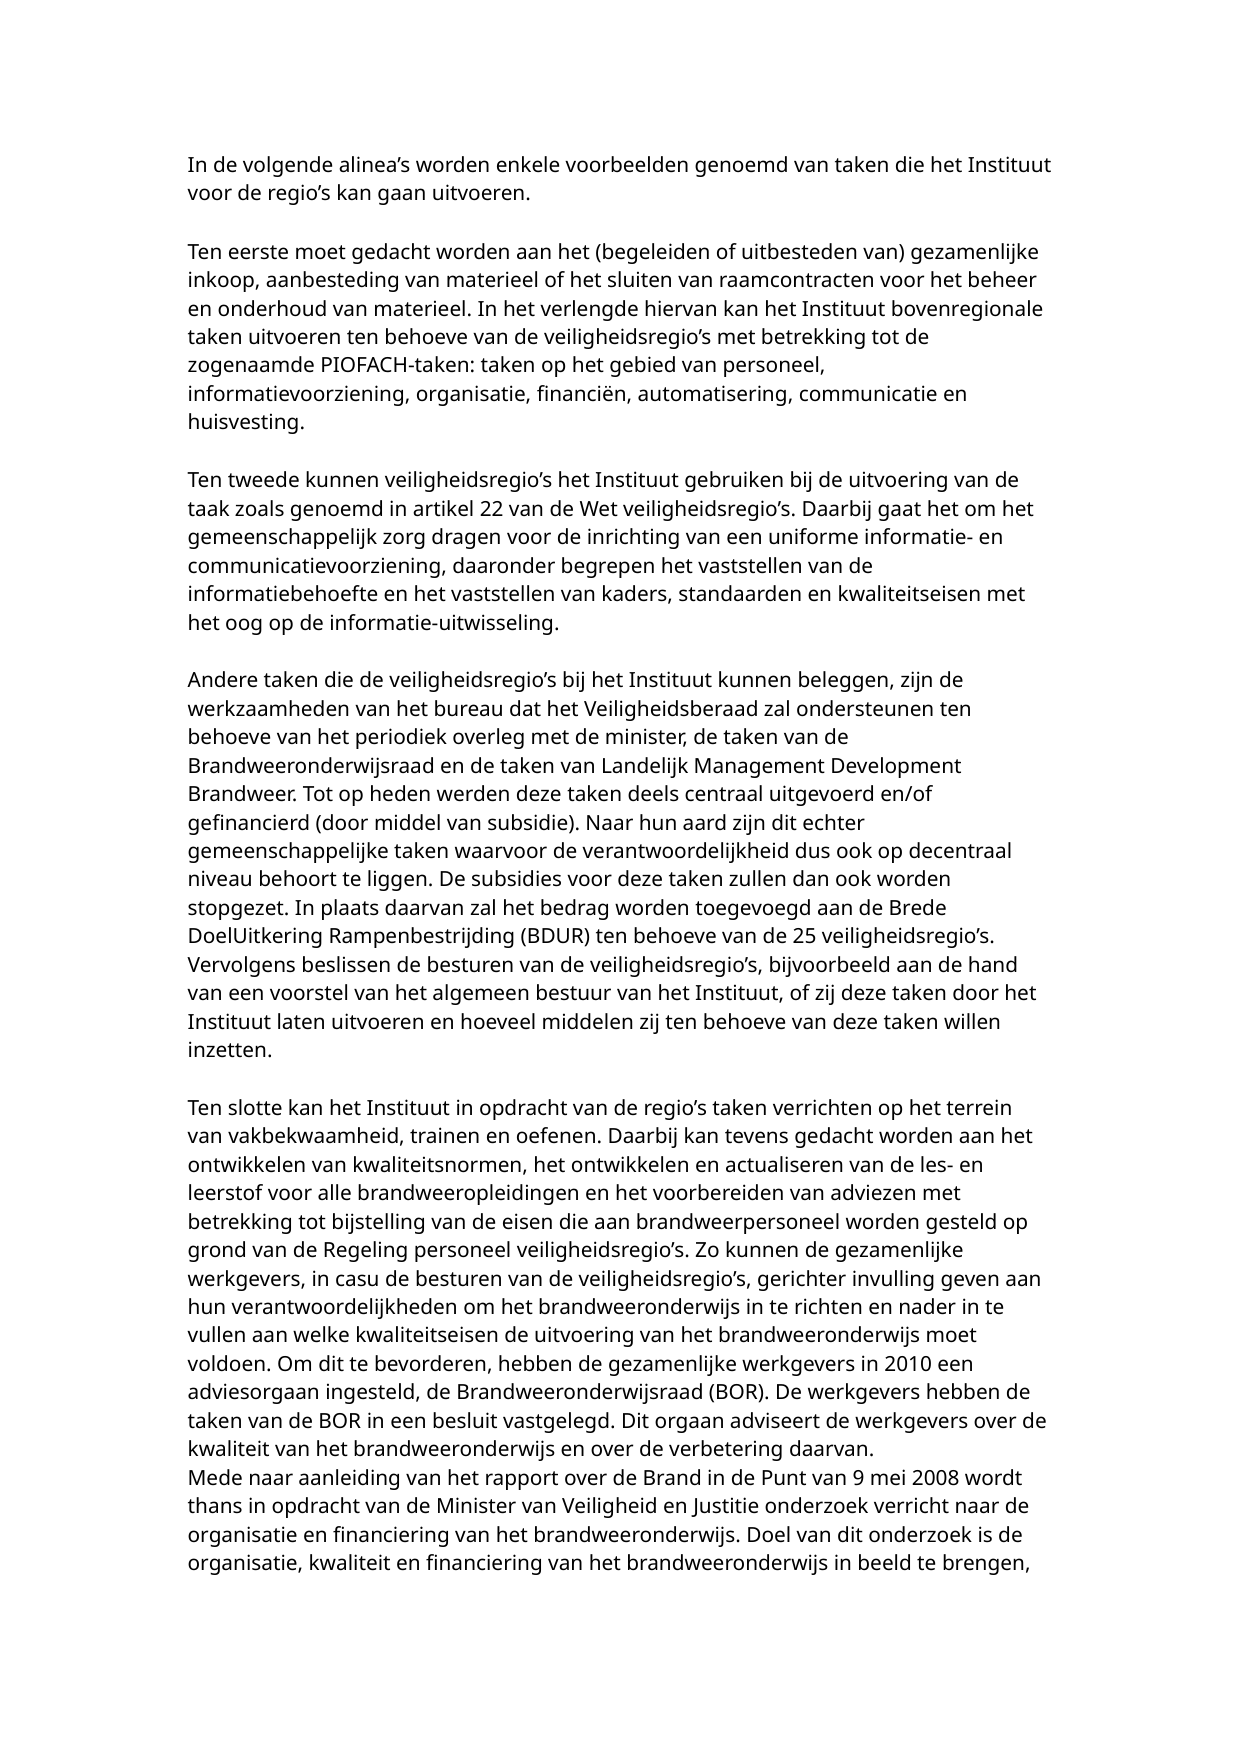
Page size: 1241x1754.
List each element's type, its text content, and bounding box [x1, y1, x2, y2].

text Mede naar aanleiding van het rapport over de Brand in de Punt van 9 mei 2008 wordt thans in opdracht van de Minister van Veiligheid en Justitie onderzoek verricht naar de organisatie en financiering van het brandweeronderwijs. Doel van dit onderzoek is de organisatie, kwaliteit en financiering van het brandweeronderwijs in beeld te brengen, [187, 1463, 1053, 1577]
text Ten tweede kunnen veiligheidsregio’s het Instituut gebruiken bij de uitvoering van de taak zoals genoemd in artikel 22 van de Wet veiligheidsregio’s. Daarbij gaat het om het gemeenschappelijk zorg dragen voor de inrichting van een uniforme informatie- en communicatievoorziening, daaronder begrepen het vaststellen van de informatiebehoefte en het vaststellen van kaders, standaarden en kwaliteitseisen met het oog op de informatie-uitwisseling. [187, 465, 1053, 636]
text Ten eerste moet gedacht worden aan het (begeleiden of uitbesteden van) gezamenlijke inkoop, aanbesteding van materieel of het sluiten van raamcontracten voor het beheer en onderhoud van materieel. In het verlengde hiervan kan het Instituut bovenregionale taken uitvoeren ten behoeve van de veiligheidsregio’s met betrekking tot de zogenaamde PIOFACH-taken: taken op het gebied van personeel, informatievoorziening, organisatie, financiën, automatisering, communicatie en huisvesting. [187, 237, 1053, 436]
text In de volgende alinea’s worden enkele voorbeelden genoemd van taken die het Instituut voor de regio’s kan gaan uitvoeren. [187, 150, 1053, 207]
text Ten slotte kan het Instituut in opdracht van de regio’s taken verrichten op het terrein van vakbekwaamheid, trainen en oefenen. Daarbij kan tevens gedacht worden aan het ontwikkelen van kwaliteitsnormen, het ontwikkelen en actualiseren van de les- en leerstof voor alle brandweeropleidingen en het voorbereiden van adviezen met betrekking tot bijstelling van de eisen die aan brandweerpersoneel worden gesteld op grond van de Regeling personeel veiligheidsregio’s. Zo kunnen de gezamenlijke werkgevers, in casu de besturen van de veiligheidsregio’s, gerichter invulling geven aan hun verantwoordelijkheden om het brandweeronderwijs in te richten en nader in te vullen aan welke kwaliteitseisen de uitvoering van het brandweeronderwijs moet voldoen. Om dit te bevorderen, hebben de gezamenlijke werkgevers in 2010 een adviesorgaan ingesteld, de Brandweeronderwijsraad (BOR). De werkgevers hebben de taken van de BOR in een besluit vastgelegd. Dit orgaan adviseert de werkgevers over de kwaliteit van het brandweeronderwijs en over de verbetering daarvan. [187, 1093, 1053, 1463]
text Andere taken die de veiligheidsregio’s bij het Instituut kunnen beleggen, zijn de werkzaamheden van het bureau dat het Veiligheidsberaad zal ondersteunen ten behoeve van het periodiek overleg met de minister, de taken van de Brandweeronderwijsraad en de taken van Landelijk Management Development Brandweer. Tot op heden werden deze taken deels centraal uitgevoerd en/of gefinancierd (door middel van subsidie). Naar hun aard zijn dit echter gemeenschappelijke taken waarvoor de verantwoordelijkheid dus ook op decentraal niveau behoort te liggen. De subsidies voor deze taken zullen dan ook worden stopgezet. In plaats daarvan zal het bedrag worden toegevoegd aan de Brede DoelUitkering Rampenbestrijding (BDUR) ten behoeve van de 25 veiligheidsregio’s. Vervolgens beslissen de besturen van de veiligheidsregio’s, bijvoorbeeld aan de hand van een voorstel van het algemeen bestuur van het Instituut, of zij deze taken door het Instituut laten uitvoeren en hoeveel middelen zij ten behoeve van deze taken willen inzetten. [187, 666, 1053, 1064]
